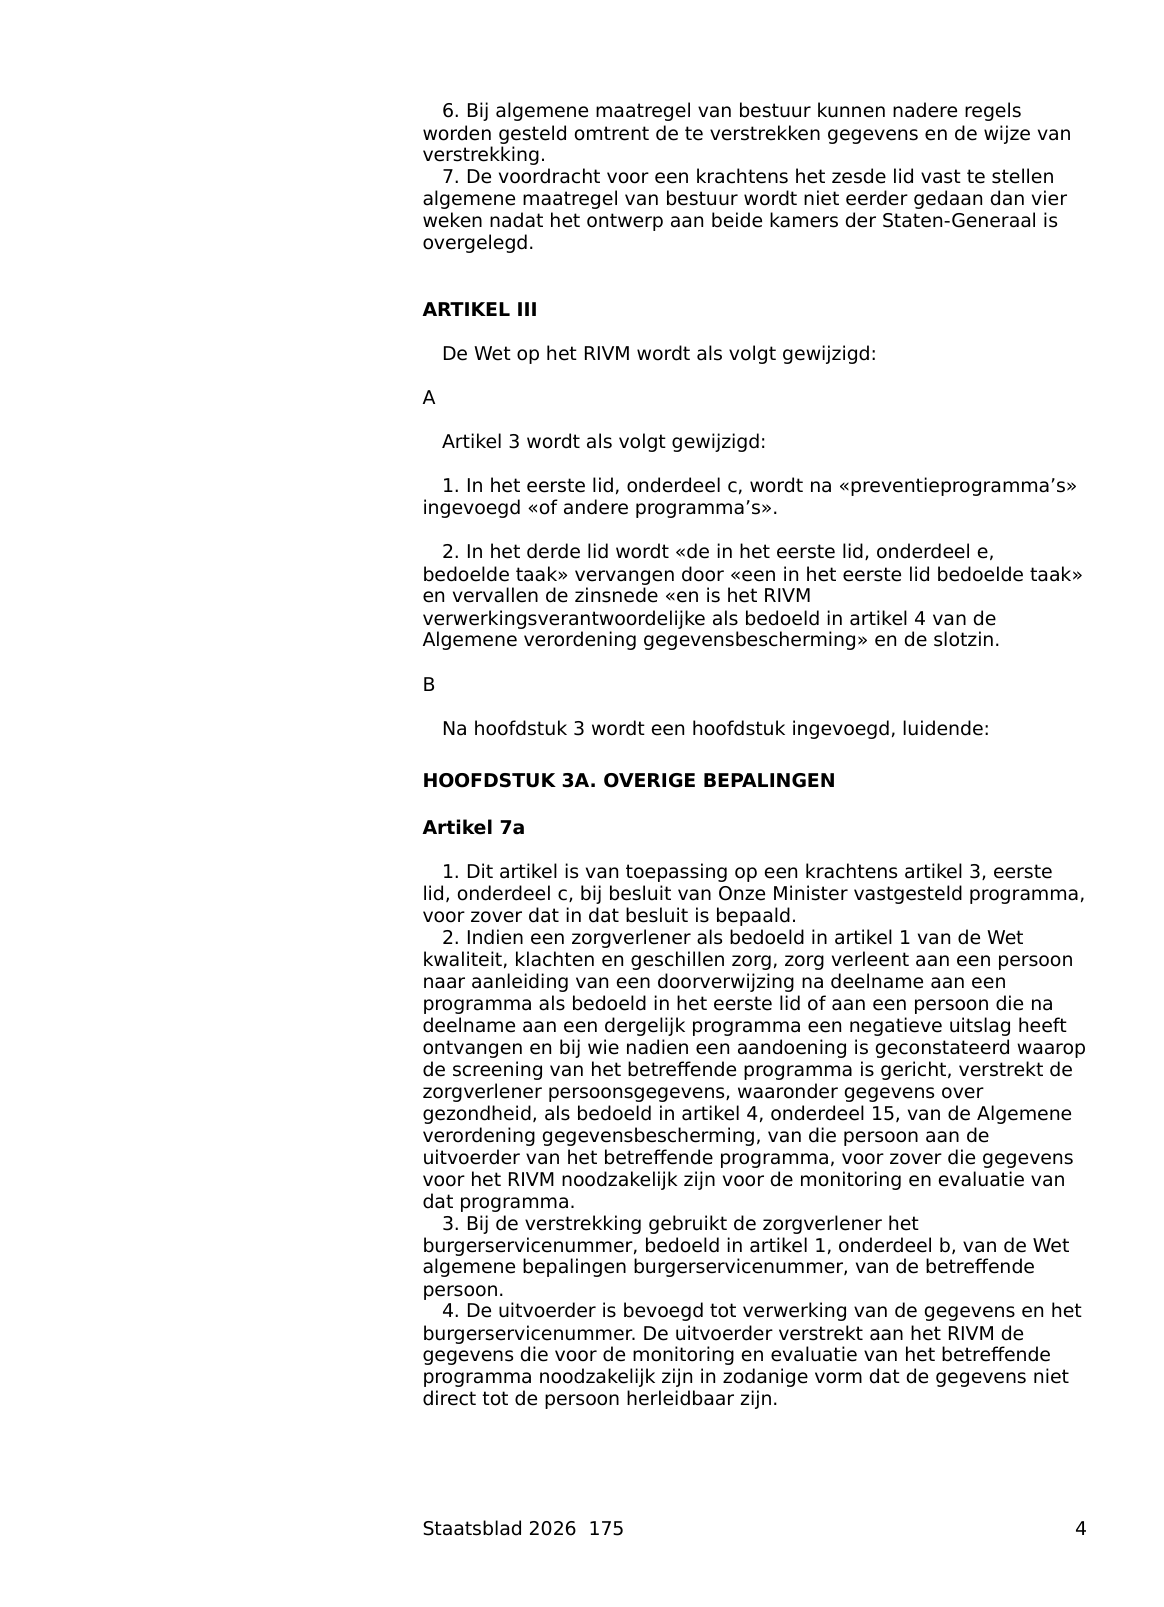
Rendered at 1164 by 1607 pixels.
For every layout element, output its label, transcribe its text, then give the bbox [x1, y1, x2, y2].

text De Wet op het RIVM wordt als volgt gewijzigd: [422, 343, 1087, 365]
text 4. De uitvoerder is bevoegd tot verwerking van de gegevens en het burgerservicenummer. De uitvoerder verstrekt aan het RIVM de gegevens die voor de monitoring en evaluatie van het betreffende programma noodzakelijk zijn in zodanige vorm dat de gegevens niet direct tot de persoon herleidbaar zijn. [422, 1300, 1087, 1410]
subtitle HOOFDSTUK 3A. OVERIGE BEPALINGEN [422, 770, 1087, 792]
subtitle Artikel 7a [422, 817, 1087, 839]
text 2. Indien een zorgverlener als bedoeld in artikel 1 van de Wet kwaliteit, klachten en geschillen zorg, zorg verleent aan een persoon naar aanleiding van een doorverwijzing na deelname aan een programma als bedoeld in het eerste lid of aan een persoon die na deelname aan een dergelijk programma een negatieve uitslag heeft ontvangen en bij wie nadien een aandoening is geconstateerd waarop de screening van het betreffende programma is gericht, verstrekt de zorgverlener persoonsgegevens, waaronder gegevens over gezondheid, als bedoeld in artikel 4, onderdeel 15, van de Algemene verordening gegevensbescherming, van die persoon aan de uitvoerder van het betreffende programma, voor zover die gegevens voor het RIVM noodzakelijk zijn voor de monitoring en evaluatie van dat programma. [422, 927, 1087, 1212]
text A [422, 387, 1087, 409]
text 6. Bij algemene maatregel van bestuur kunnen nadere regels worden gesteld omtrent de te verstrekken gegevens en de wijze van verstrekking. [422, 100, 1087, 166]
text 7. De voordracht voor een krachtens het zesde lid vast te stellen algemene maatregel van bestuur wordt niet eerder gedaan dan vier weken nadat het ontwerp aan beide kamers der Staten-Generaal is overgelegd. [422, 166, 1087, 254]
text Na hoofdstuk 3 wordt een hoofdstuk ingevoegd, luidende: [422, 718, 1087, 740]
text 1. Dit artikel is van toepassing op een krachtens artikel 3, eerste lid, onderdeel c, bij besluit van Onze Minister vastgesteld programma, voor zover dat in dat besluit is bepaald. [422, 861, 1087, 927]
text Artikel 3 wordt als volgt gewijzigd: [422, 431, 1087, 453]
subtitle ARTIKEL III [422, 299, 1087, 321]
text 1. In het eerste lid, onderdeel c, wordt na «preventieprogramma’s» ingevoegd «of andere programma’s». [422, 475, 1087, 519]
text 2. In het derde lid wordt «de in het eerste lid, onderdeel e, bedoelde taak» vervangen door «een in het eerste lid bedoelde taak» en vervallen de zinsnede «en is het RIVM verwerkingsverantwoordelijke als bedoeld in artikel 4 van de Algemene verordening gegevensbescherming» en de slotzin. [422, 541, 1087, 651]
text 3. Bij de verstrekking gebruikt de zorgverlener het burgerservicenummer, bedoeld in artikel 1, onderdeel b, van de Wet algemene bepalingen burgerservicenummer, van de betreffende persoon. [422, 1212, 1087, 1300]
text B [422, 673, 1087, 696]
